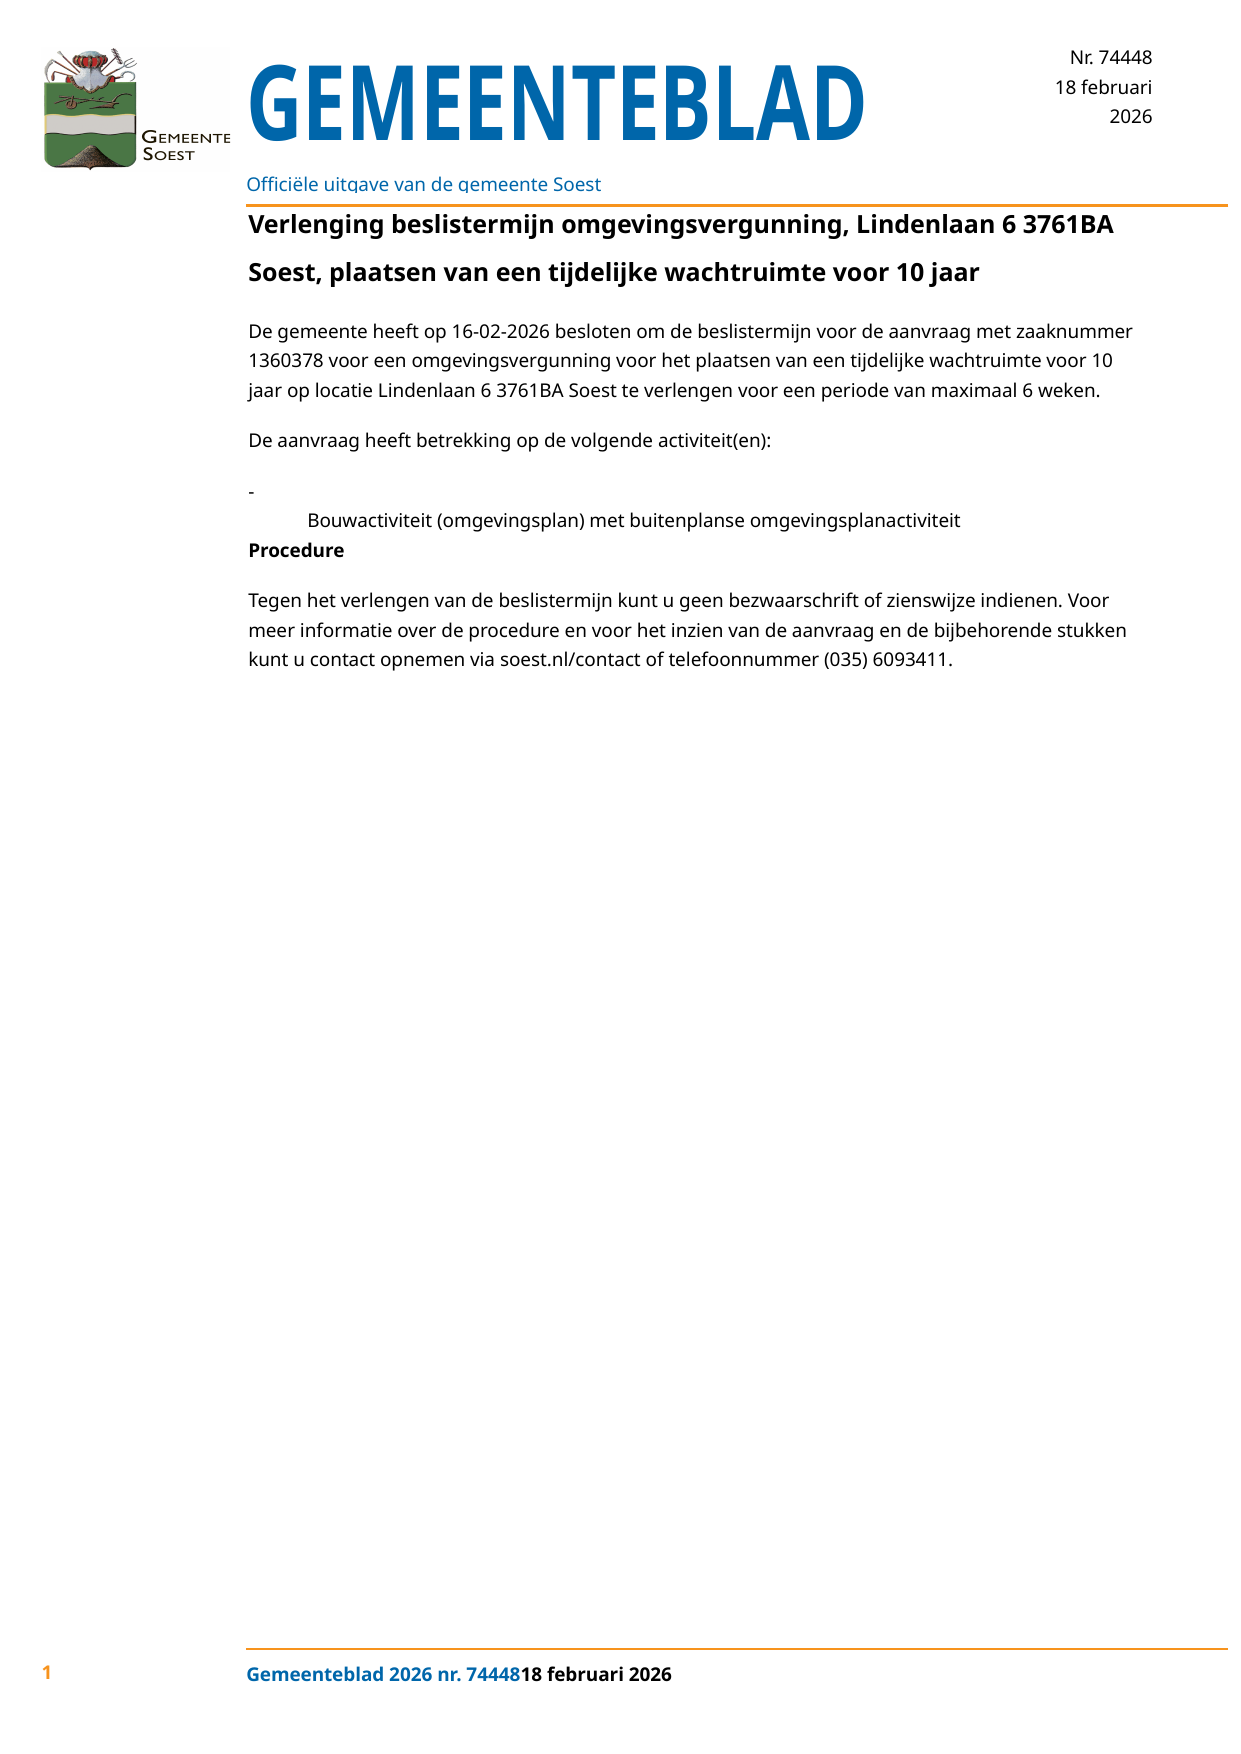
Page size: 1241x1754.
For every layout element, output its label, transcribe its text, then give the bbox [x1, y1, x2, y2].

text Procedure [248, 537, 1152, 563]
picture [41, 47, 231, 172]
text De aanvraag heeft betrekking op de volgende activiteit(en): [248, 427, 1152, 453]
text De gemeente heeft op 16-02-2026 besloten om de beslistermijn voor de aanvraag met zaaknummer 1360378 voor een omgevingsvergunning voor het plaatsen van een tijdelijke wachtruimte voor 10 jaar op locatie Lindenlaan 6 3761BA Soest te verlengen voor een periode van maximaal 6 weken. [248, 318, 1152, 403]
text Verlenging beslistermijn omgevingsvergunning, Lindenlaan 6 3761BA Soest, plaatsen van een tijdelijke wachtruimte voor 10 jaar [248, 207, 1152, 288]
text Tegen het verlengen van de beslistermijn kunt u geen bezwaarschrift of zienswijze indienen. Voor meer informatie over de procedure en voor het inzien van de aanvraag en de bijbehorende stukken kunt u contact opnemen via soest.nl/contact of telefoonnummer (035) 6093411. [248, 587, 1152, 672]
list Bouwactiviteit (omgevingsplan) met buitenplanse omgevingsplanactiviteit [248, 507, 1152, 533]
